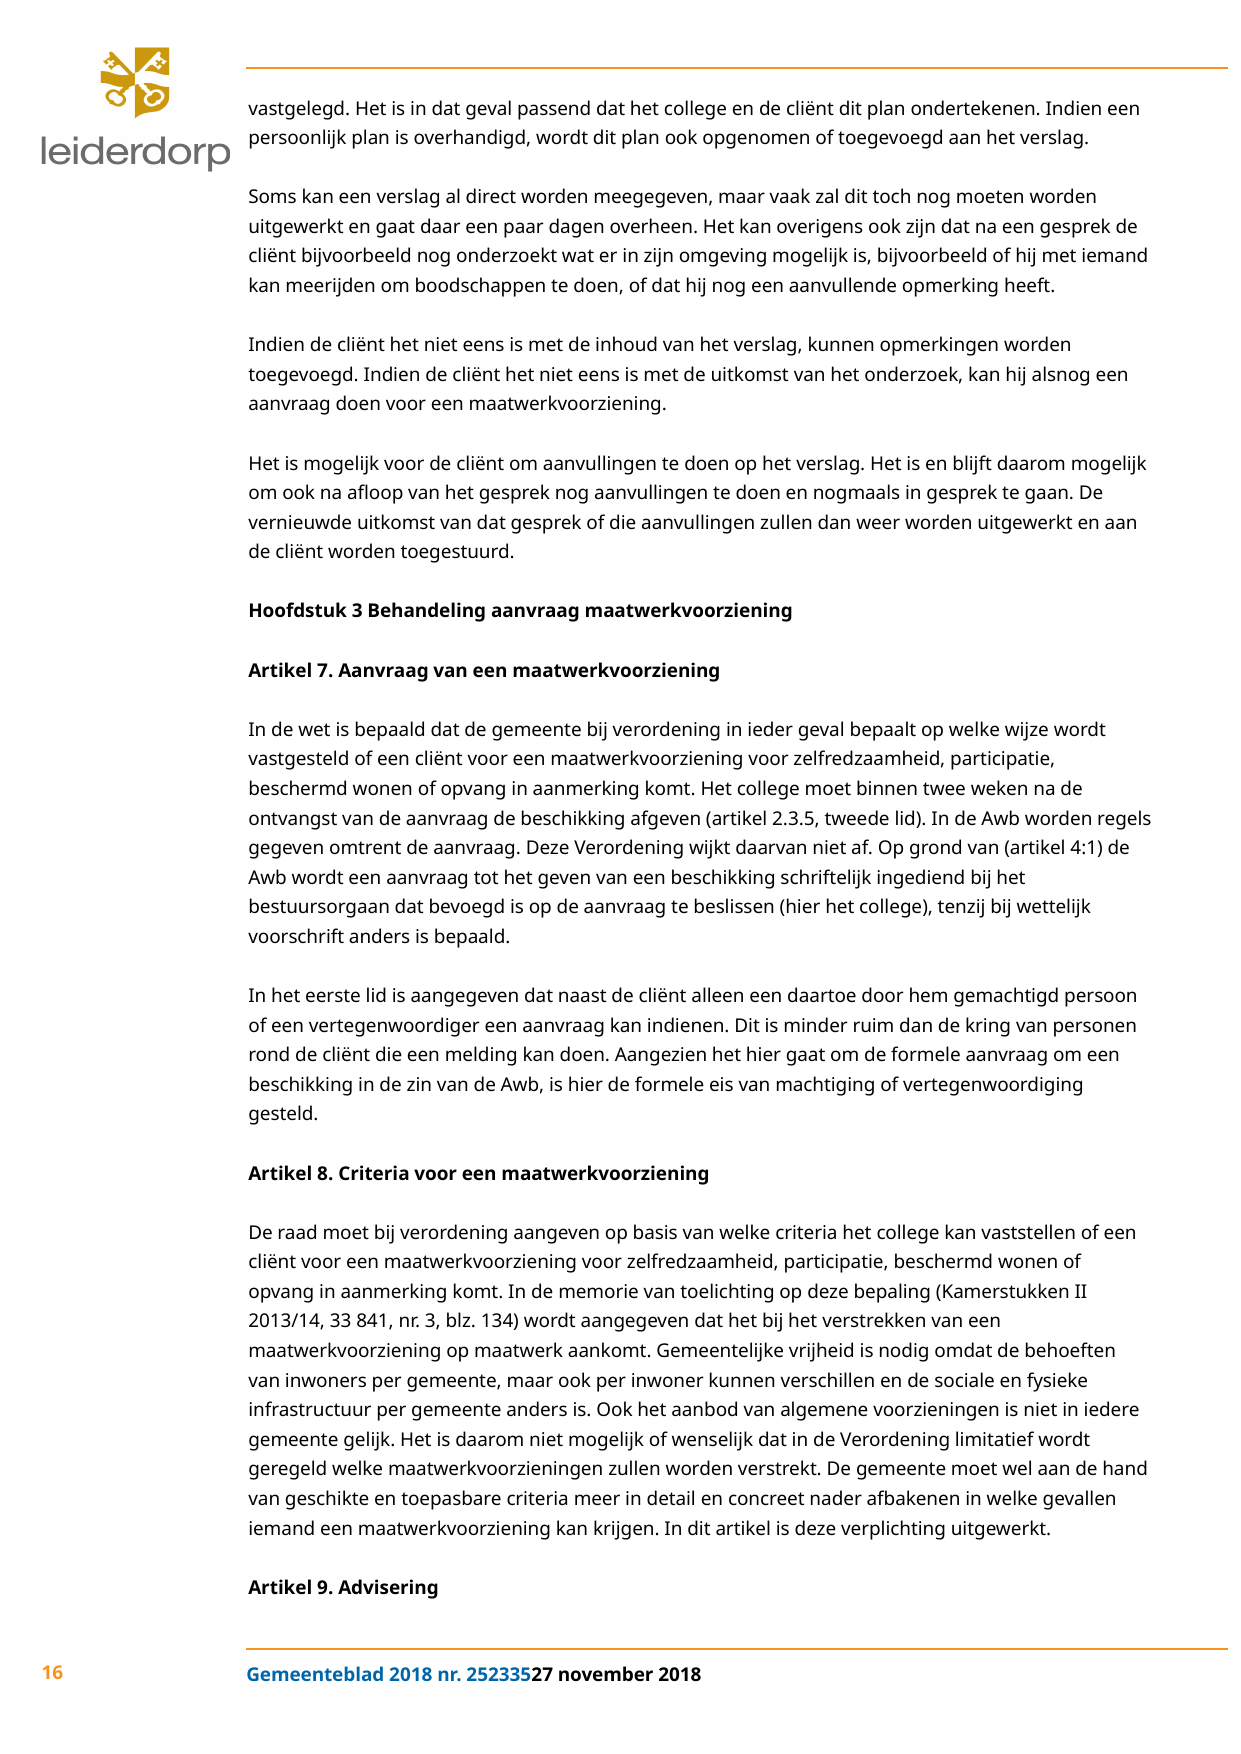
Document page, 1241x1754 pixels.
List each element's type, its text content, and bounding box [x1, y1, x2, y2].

text vastgelegd. Het is in dat geval passend dat het college en de cliënt dit plan ondertekenen. Indien een persoonlijk plan is overhandigd, wordt dit plan ook opgenomen of toegevoegd aan het verslag. [248, 95, 1152, 150]
text Indien de cliënt het niet eens is met de inhoud van het verslag, kunnen opmerkingen worden toegevoegd. Indien de cliënt het niet eens is met de uitkomst van het onderzoek, kan hij alsnog een aanvraag doen voor een maatwerkvoorziening. [248, 331, 1152, 416]
text Het is mogelijk voor de cliënt om aanvullingen te doen op het verslag. Het is en blijft daarom mogelijk om ook na afloop van het gesprek nog aanvullingen te doen en nogmaals in gesprek te gaan. De vernieuwde uitkomst van dat gesprek of die aanvullingen zullen dan weer worden uitgewerkt en aan de cliënt worden toegestuurd. [248, 450, 1152, 564]
picture [41, 47, 231, 172]
text De raad moet bij verordening aangeven op basis van welke criteria het college kan vaststellen of een cliënt voor een maatwerkvoorziening voor zelfredzaamheid, participatie, beschermd wonen of opvang in aanmerking komt. In de memorie van toelichting op deze bepaling (Kamerstukken II 2013/14, 33 841, nr. 3, blz. 134) wordt aangegeven dat het bij het verstrekken van een maatwerkvoorziening op maatwerk aankomt. Gemeentelijke vrijheid is nodig omdat de behoeften van inwoners per gemeente, maar ook per inwoner kunnen verschillen en de sociale en fysieke infrastructuur per gemeente anders is. Ook het aanbod van algemene voorzieningen is niet in iedere gemeente gelijk. Het is daarom niet mogelijk of wenselijk dat in de Verordening limitatief wordt geregeld welke maatwerkvoorzieningen zullen worden verstrekt. De gemeente moet wel aan de hand van geschikte en toepasbare criteria meer in detail en concreet nader afbakenen in welke gevallen iemand een maatwerkvoorziening kan krijgen. In dit artikel is deze verplichting uitgewerkt. [248, 1219, 1152, 1541]
text In het eerste lid is aangegeven dat naast de cliënt alleen een daartoe door hem gemachtigd persoon of een vertegenwoordiger een aanvraag kan indienen. Dit is minder ruim dan de kring van personen rond de cliënt die een melding kan doen. Aangezien het hier gaat om de formele aanvraag om een beschikking in de zin van de Awb, is hier de formele eis van machtiging of vertegenwoordiging gesteld. [248, 982, 1152, 1126]
text Artikel 9. Advisering [248, 1574, 1152, 1600]
text Hoofdstuk 3 Behandeling aanvraag maatwerkvoorziening [248, 598, 1152, 623]
text Artikel 8. Criteria voor een maatwerkvoorziening [248, 1160, 1152, 1186]
text Artikel 7. Aanvraag van een maatwerkvoorziening [248, 657, 1152, 683]
text In de wet is bepaald dat de gemeente bij verordening in ieder geval bepaalt op welke wijze wordt vastgesteld of een cliënt voor een maatwerkvoorziening voor zelfredzaamheid, participatie, beschermd wonen of opvang in aanmerking komt. Het college moet binnen twee weken na de ontvangst van de aanvraag de beschikking afgeven (artikel 2.3.5, tweede lid). In de Awb worden regels gegeven omtrent de aanvraag. Deze Verordening wijkt daarvan niet af. Op grond van (artikel 4:1) de Awb wordt een aanvraag tot het geven van een beschikking schriftelijk ingediend bij het bestuursorgaan dat bevoegd is op de aanvraag te beslissen (hier het college), tenzij bij wettelijk voorschrift anders is bepaald. [248, 716, 1152, 949]
text Soms kan een verslag al direct worden meegegeven, maar vaak zal dit toch nog moeten worden uitgewerkt en gaat daar een paar dagen overheen. Het kan overigens ook zijn dat na een gesprek de cliënt bijvoorbeeld nog onderzoekt wat er in zijn omgeving mogelijk is, bijvoorbeeld of hij met iemand kan meerijden om boodschappen te doen, of dat hij nog een aanvullende opmerking heeft. [248, 183, 1152, 298]
